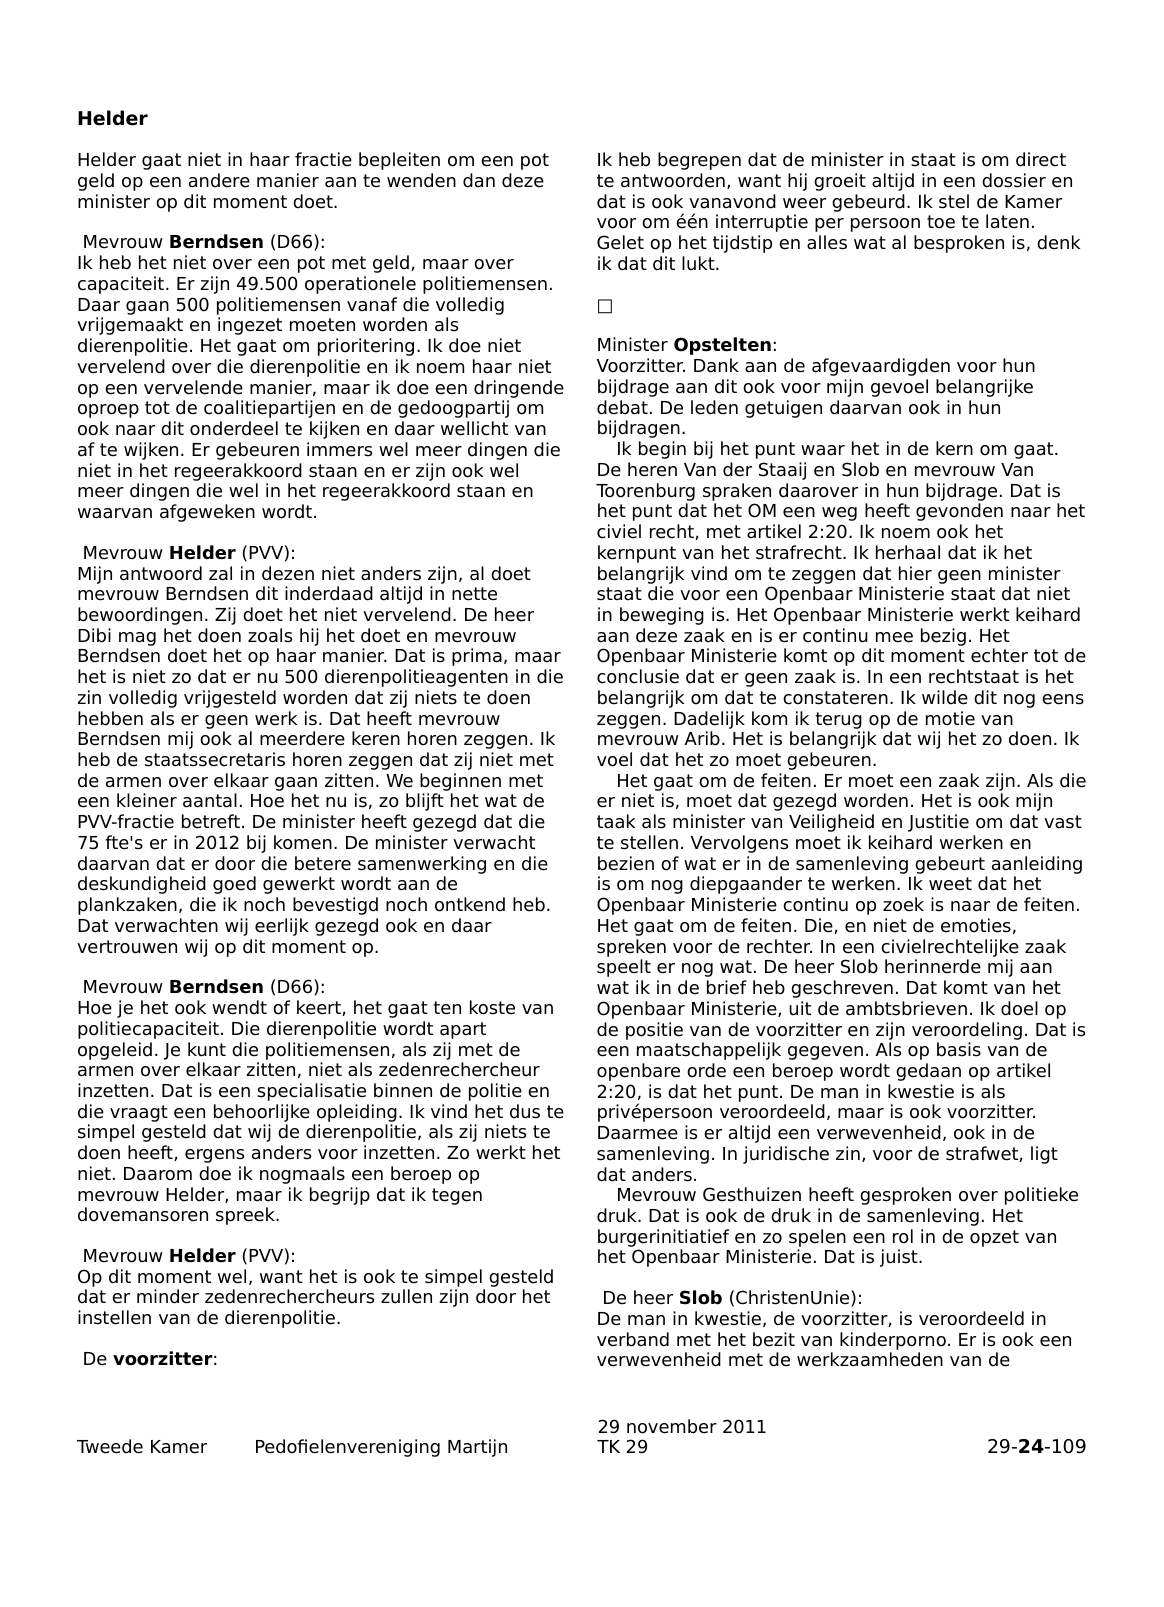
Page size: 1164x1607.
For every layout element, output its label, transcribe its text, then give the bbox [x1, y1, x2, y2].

text Op dit moment wel, want het is ook te simpel gesteld dat er minder zedenrechercheurs zullen zijn door het instellen van de dierenpolitie. [77, 1267, 567, 1329]
text □ [596, 294, 1087, 315]
text Mevrouw Gesthuizen heeft gesproken over politieke druk. Dat is ook de druk in de samenleving. Het burgerinitiatief en zo spelen een rol in de opzet van het Openbaar Ministerie. Dat is juist. [596, 1185, 1087, 1268]
text Mevrouw Helder (PVV): [77, 1246, 567, 1267]
text Mevrouw Berndsen (D66): [77, 977, 567, 998]
text Mevrouw Helder (PVV): [77, 543, 567, 563]
text Ik begin bij het punt waar het in de kern om gaat. De heren Van der Staaij en Slob en mevrouw Van Toorenburg spraken daarover in hun bijdrage. Dat is het punt dat het OM een weg heeft gevonden naar het civiel recht, met artikel 2:20. Ik noem ook het kernpunt van het strafrecht. Ik herhaal dat ik het belangrijk vind om te zeggen dat hier geen minister staat die voor een Openbaar Ministerie staat dat niet in beweging is. Het Openbaar Ministerie werkt keihard aan deze zaak en is er continu mee bezig. Het Openbaar Ministerie komt op dit moment echter tot de conclusie dat er geen zaak is. In een rechtstaat is het belangrijk om dat te constateren. Ik wilde dit nog eens zeggen. Dadelijk kom ik terug op de motie van mevrouw Arib. Het is belangrijk dat wij het zo doen. Ik voel dat het zo moet gebeuren. [596, 439, 1087, 771]
text Ik heb het niet over een pot met geld, maar over capaciteit. Er zijn 49.500 operationele politiemensen. Daar gaan 500 politiemensen vanaf die volledig vrijgemaakt en ingezet moeten worden als dierenpolitie. Het gaat om prioritering. Ik doe niet vervelend over die dierenpolitie en ik noem haar niet op een vervelende manier, maar ik doe een dringende oproep tot de coalitiepartijen en de gedoogpartij om ook naar dit onderdeel te kijken en daar wellicht van af te wijken. Er gebeuren immers wel meer dingen die niet in het regeerakkoord staan en er zijn ook wel meer dingen die wel in het regeerakkoord staan en waarvan afgeweken wordt. [77, 253, 567, 523]
text Mijn antwoord zal in dezen niet anders zijn, al doet mevrouw Berndsen dit inderdaad altijd in nette bewoordingen. Zij doet het niet vervelend. De heer Dibi mag het doen zoals hij het doet en mevrouw Berndsen doet het op haar manier. Dat is prima, maar het is niet zo dat er nu 500 dierenpolitieagenten in die zin volledig vrijgesteld worden dat zij niets te doen hebben als er geen werk is. Dat heeft mevrouw Berndsen mij ook al meerdere keren horen zeggen. Ik heb de staatssecretaris horen zeggen dat zij niet met de armen over elkaar gaan zitten. We beginnen met een kleiner aantal. Hoe het nu is, zo blijft het wat de PVV-fractie betreft. De minister heeft gezegd dat die 75 fte's er in 2012 bij komen. De minister verwacht daarvan dat er door die betere samenwerking en die deskundigheid goed gewerkt wordt aan de plankzaken, die ik noch bevestigd noch ontkend heb. Dat verwachten wij eerlijk gezegd ook en daar vertrouwen wij op dit moment op. [77, 563, 567, 957]
text Mevrouw Berndsen (D66): [77, 232, 567, 253]
text Hoe je het ook wendt of keert, het gaat ten koste van politiecapaciteit. Die dierenpolitie wordt apart opgeleid. Je kunt die politiemensen, als zij met de armen over elkaar zitten, niet als zedenrechercheur inzetten. Dat is een specialisatie binnen de politie en die vraagt een behoorlijke opleiding. Ik vind het dus te simpel gesteld dat wij de dierenpolitie, als zij niets te doen heeft, ergens anders voor inzetten. Zo werkt het niet. Daarom doe ik nogmaals een beroep op mevrouw Helder, maar ik begrijp dat ik tegen dovemansoren spreek. [77, 998, 567, 1226]
text Het gaat om de feiten. Er moet een zaak zijn. Als die er niet is, moet dat gezegd worden. Het is ook mijn taak als minister van Veiligheid en Justitie om dat vast te stellen. Vervolgens moet ik keihard werken en bezien of wat er in de samenleving gebeurt aanleiding is om nog diepgaander te werken. Ik weet dat het Openbaar Ministerie continu op zoek is naar de feiten. Het gaat om de feiten. Die, en niet de emoties, spreken voor de rechter. In een civielrechtelijke zaak speelt er nog wat. De heer Slob herinnerde mij aan wat ik in de brief heb geschreven. Dat komt van het Openbaar Ministerie, uit de ambtsbrieven. Ik doel op de positie van de voorzitter en zijn veroordeling. Dat is een maatschappelijk gegeven. Als op basis van de openbare orde een beroep wordt gedaan op artikel 2:20, is dat het punt. De man in kwestie is als privépersoon veroordeeld, maar is ook voorzitter. Daarmee is er altijd een verwevenheid, ook in de samenleving. In juridische zin, voor de strafwet, ligt dat anders. [596, 771, 1087, 1185]
text De voorzitter: [77, 1349, 567, 1369]
text De man in kwestie, de voorzitter, is veroordeeld in verband met het bezit van kinderporno. Er is ook een verwevenheid met de werkzaamheden van de [596, 1309, 1087, 1371]
text Minister Opstelten: [596, 335, 1087, 356]
text Voorzitter. Dank aan de afgevaardigden voor hun bijdrage aan dit ook voor mijn gevoel belangrijke debat. De leden getuigen daarvan ook in hun bijdragen. [596, 356, 1087, 439]
text Ik heb begrepen dat de minister in staat is om direct te antwoorden, want hij groeit altijd in een dossier en dat is ook vanavond weer gebeurd. Ik stel de Kamer voor om één interruptie per persoon toe te laten. Gelet op het tijdstip en alles wat al besproken is, denk ik dat dit lukt. [596, 150, 1087, 274]
text De heer Slob (ChristenUnie): [596, 1288, 1087, 1309]
text Helder gaat niet in haar fractie bepleiten om een pot geld op een andere manier aan te wenden dan deze minister op dit moment doet. [77, 150, 567, 212]
